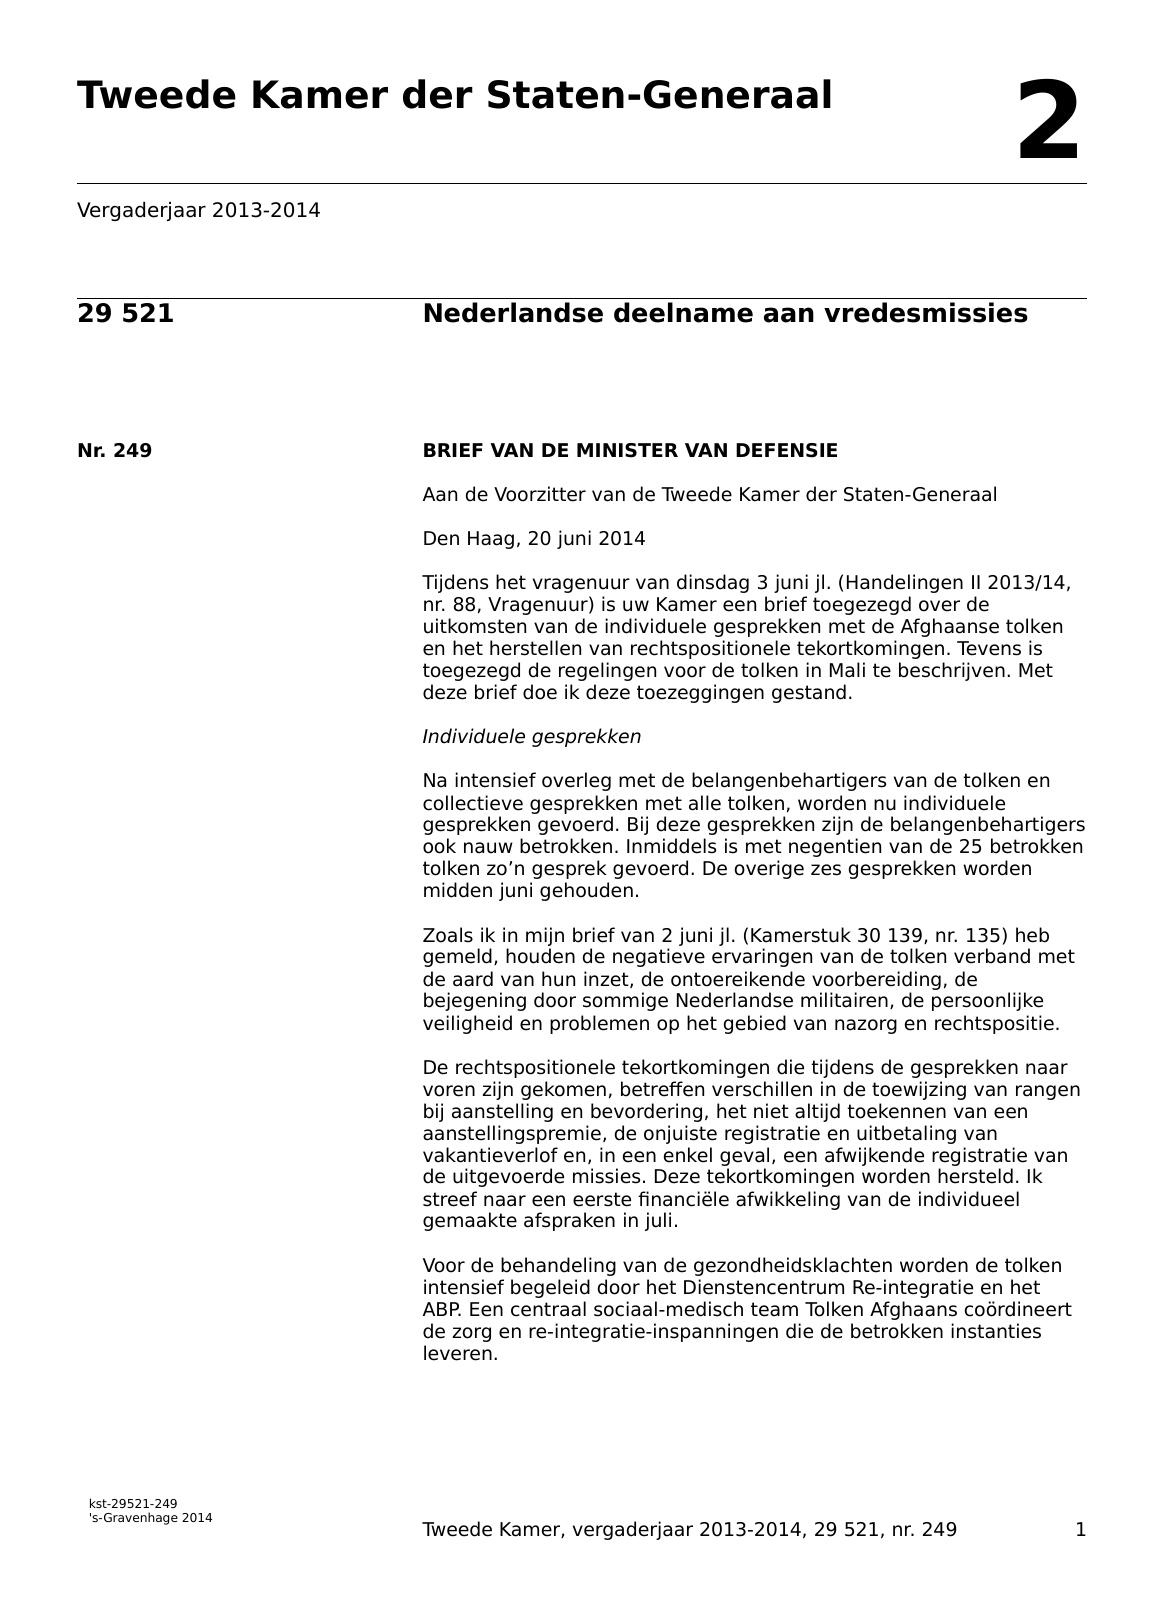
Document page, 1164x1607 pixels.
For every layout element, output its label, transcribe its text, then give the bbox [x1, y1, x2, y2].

subtitle Nr. 249 BRIEF VAN DE MINISTER VAN DEFENSIE [77, 440, 1087, 462]
subtitle 29 521 Nederlandse deelname aan vredesmissies [77, 299, 1087, 329]
subtitle Individuele gesprekken [422, 726, 1087, 748]
text De rechtspositionele tekortkomingen die tijdens de gesprekken naar voren zijn gekomen, betreffen verschillen in de toewijzing van rangen bij aanstelling en bevordering, het niet altijd toekennen van een aanstellingspremie, de onjuiste registratie en uitbetaling van vakantieverlof en, in een enkel geval, een afwijkende registratie van de uitgevoerde missies. Deze tekortkomingen worden hersteld. Ik streef naar een eerste financiële afwikkeling van de individueel gemaakte afspraken in juli. [422, 1057, 1087, 1232]
text Tijdens het vragenuur van dinsdag 3 juni jl. (Handelingen II 2013/14, nr. 88, Vragenuur) is uw Kamer een brief toegezegd over de uitkomsten van de individuele gesprekken met de Afghaanse tolken en het herstellen van rechtspositionele tekortkomingen. Tevens is toegezegd de regelingen voor de tolken in Mali te beschrijven. Met deze brief doe ik deze toezeggingen gestand. [422, 572, 1087, 704]
text Den Haag, 20 juni 2014 [422, 528, 1087, 550]
text Zoals ik in mijn brief van 2 juni jl. (Kamerstuk 30 139, nr. 135) heb gemeld, houden de negatieve ervaringen van de tolken verband met de aard van hun inzet, de ontoereikende voorbereiding, de bejegening door sommige Nederlandse militairen, de persoonlijke veiligheid en problemen op het gebied van nazorg en rechtspositie. [422, 924, 1087, 1034]
text Na intensief overleg met de belangenbehartigers van de tolken en collectieve gesprekken met alle tolken, worden nu individuele gesprekken gevoerd. Bij deze gesprekken zijn de belangenbehartigers ook nauw betrokken. Inmiddels is met negentien van de 25 betrokken tolken zo’n gesprek gevoerd. De overige zes gesprekken worden midden juni gehouden. [422, 770, 1087, 902]
text kst-29521-249 [88, 1497, 323, 1511]
table_header Tweede Kamer der Staten-Generaal [77, 59, 886, 183]
table_cell Vergaderjaar 2013-2014 [77, 184, 1087, 298]
table_header 2 [886, 59, 1087, 183]
text Aan de Voorzitter van de Tweede Kamer der Staten-Generaal [422, 484, 1087, 506]
text 's-Gravenhage 2014 [88, 1511, 323, 1525]
text Voor de behandeling van de gezondheidsklachten worden de tolken intensief begeleid door het Dienstencentrum Re-integratie en het ABP. Een centraal sociaal-medisch team Tolken Afghaans coördineert de zorg en re-integratie-inspanningen die de betrokken instanties leveren. [422, 1254, 1087, 1364]
